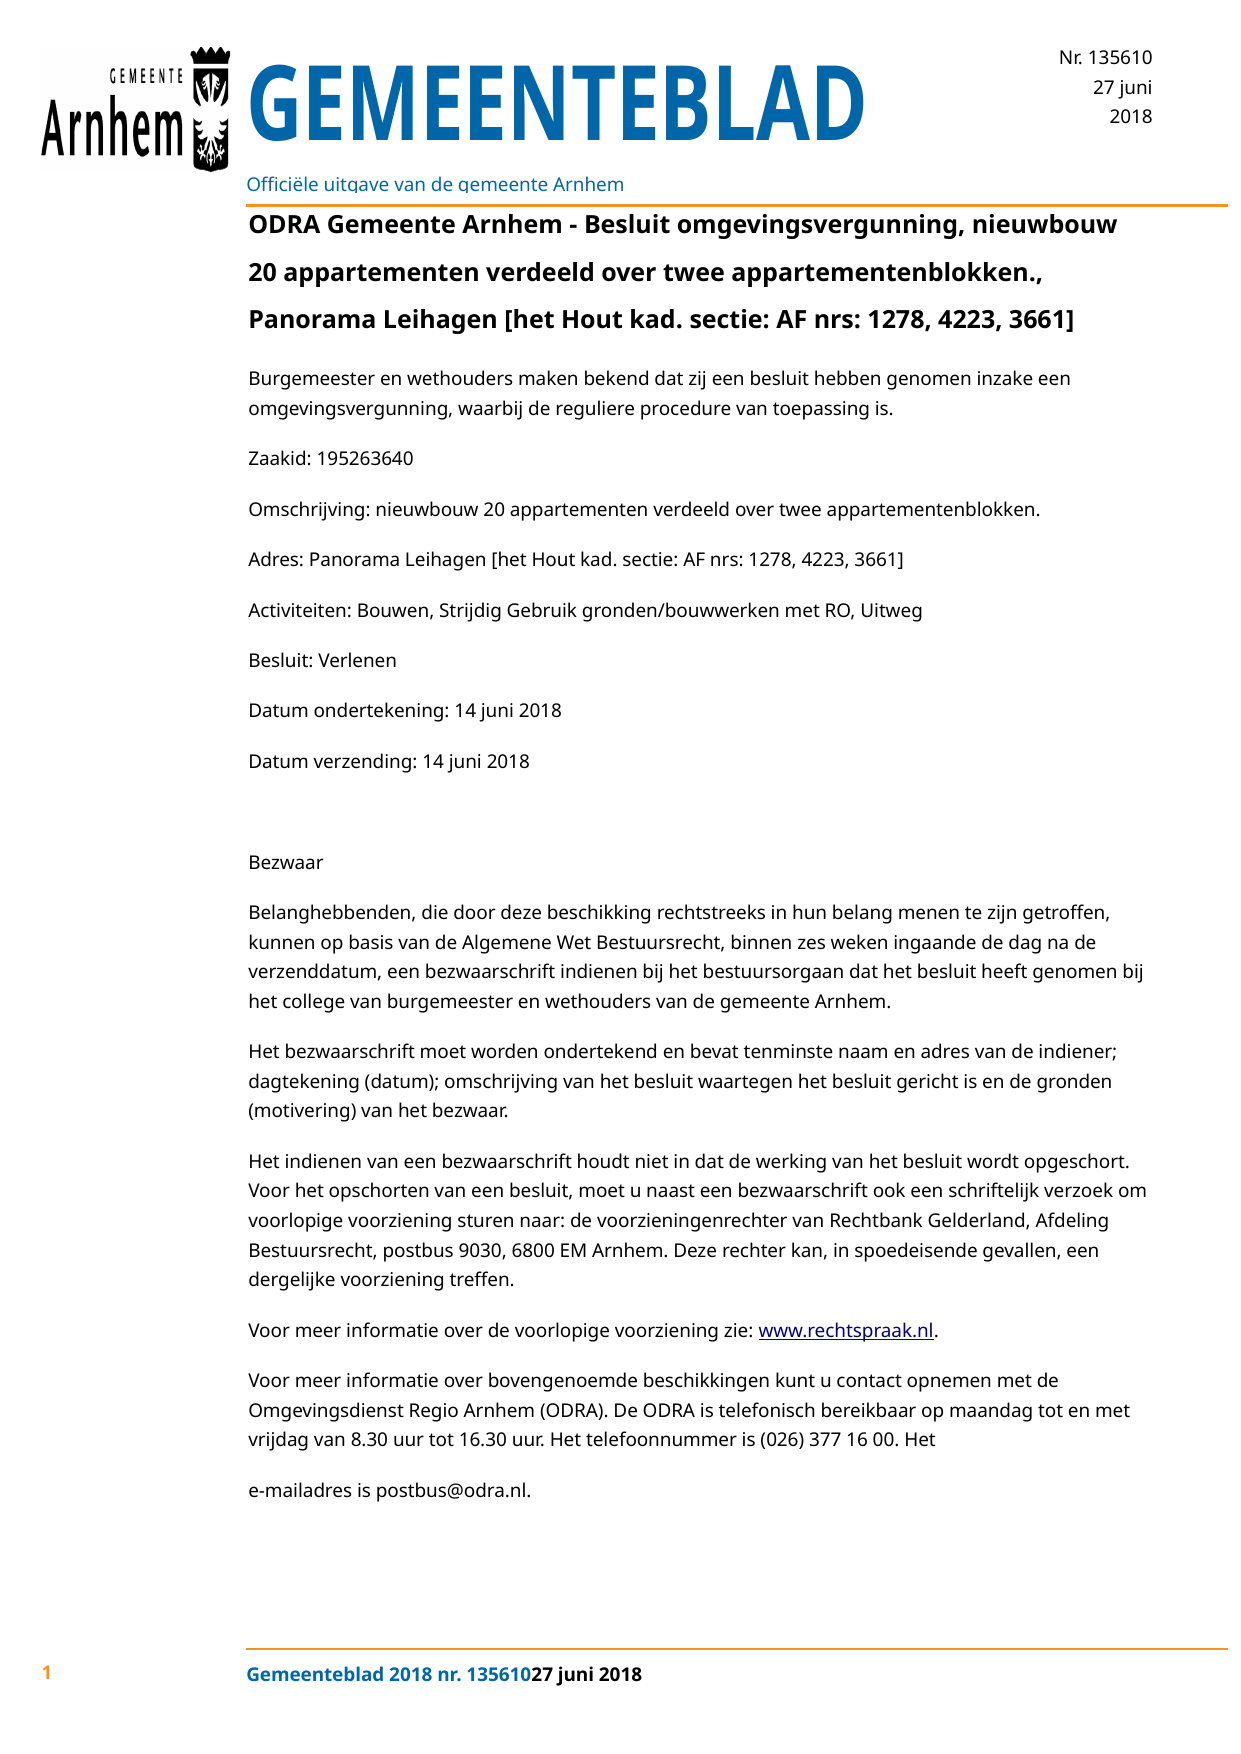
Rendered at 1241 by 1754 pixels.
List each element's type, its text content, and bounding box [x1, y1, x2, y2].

text Bezwaar [248, 849, 1152, 874]
text Omschrijving: nieuwbouw 20 appartementen verdeeld over twee appartementenblokken. [248, 496, 1152, 522]
text Voor meer informatie over bovengenoemde beschikkingen kunt u contact opnemen met de Omgevingsdienst Regio Arnhem (ODRA). De ODRA is telefonisch bereikbaar op maandag tot en met vrijdag van 8.30 uur tot 16.30 uur. Het telefoonnummer is (026) 377 16 00. Het [248, 1367, 1152, 1452]
text Adres: Panorama Leihagen [het Hout kad. sectie: AF nrs: 1278, 4223, 3661] [248, 546, 1152, 572]
text Het bezwaarschrift moet worden ondertekend en bevat tenminste naam en adres van de indiener; dagtekening (datum); omschrijving van het besluit waartegen het besluit gericht is en de gronden (motivering) van het bezwaar. [248, 1038, 1152, 1123]
text Het indienen van een bezwaarschrift houdt niet in dat de werking van het besluit wordt opgeschort. Voor het opschorten van een besluit, moet u naast een bezwaarschrift ook een schriftelijk verzoek om voorlopige voorziening sturen naar: de voorzieningenrechter van Rechtbank Gelderland, Afdeling Bestuursrecht, postbus 9030, 6800 EM Arnhem. Deze rechter kan, in spoedeisende gevallen, een dergelijke voorziening treffen. [248, 1148, 1152, 1292]
text Datum ondertekening: 14 juni 2018 [248, 698, 1152, 723]
text Besluit: Verlenen [248, 647, 1152, 673]
text Burgemeester en wethouders maken bekend dat zij een besluit hebben genomen inzake een omgevingsvergunning, waarbij de reguliere procedure van toepassing is. [248, 366, 1152, 421]
text ODRA Gemeente Arnhem - Besluit omgevingsvergunning, nieuwbouw 20 appartementen verdeeld over twee appartementenblokken., Panorama Leihagen [het Hout kad. sectie: AF nrs: 1278, 4223, 3661] [248, 207, 1152, 336]
text Belanghebbenden, die door deze beschikking rechtstreeks in hun belang menen te zijn getroffen, kunnen op basis van de Algemene Wet Bestuursrecht, binnen zes weken ingaande de dag na de verzenddatum, een bezwaarschrift indienen bij het bestuursorgaan dat het besluit heeft genomen bij het college van burgemeester en wethouders van de gemeente Arnhem. [248, 899, 1152, 1014]
picture [41, 47, 231, 172]
text Voor meer informatie over de voorlopige voorziening zie: www.rechtspraak.nl. [248, 1317, 1152, 1342]
text Activiteiten: Bouwen, Strijdig Gebruik gronden/bouwwerken met RO, Uitweg [248, 597, 1152, 622]
text e-mailadres is postbus@odra.nl. [248, 1477, 1152, 1502]
text Datum verzending: 14 juni 2018 [248, 748, 1152, 774]
text Zaakid: 195263640 [248, 446, 1152, 471]
